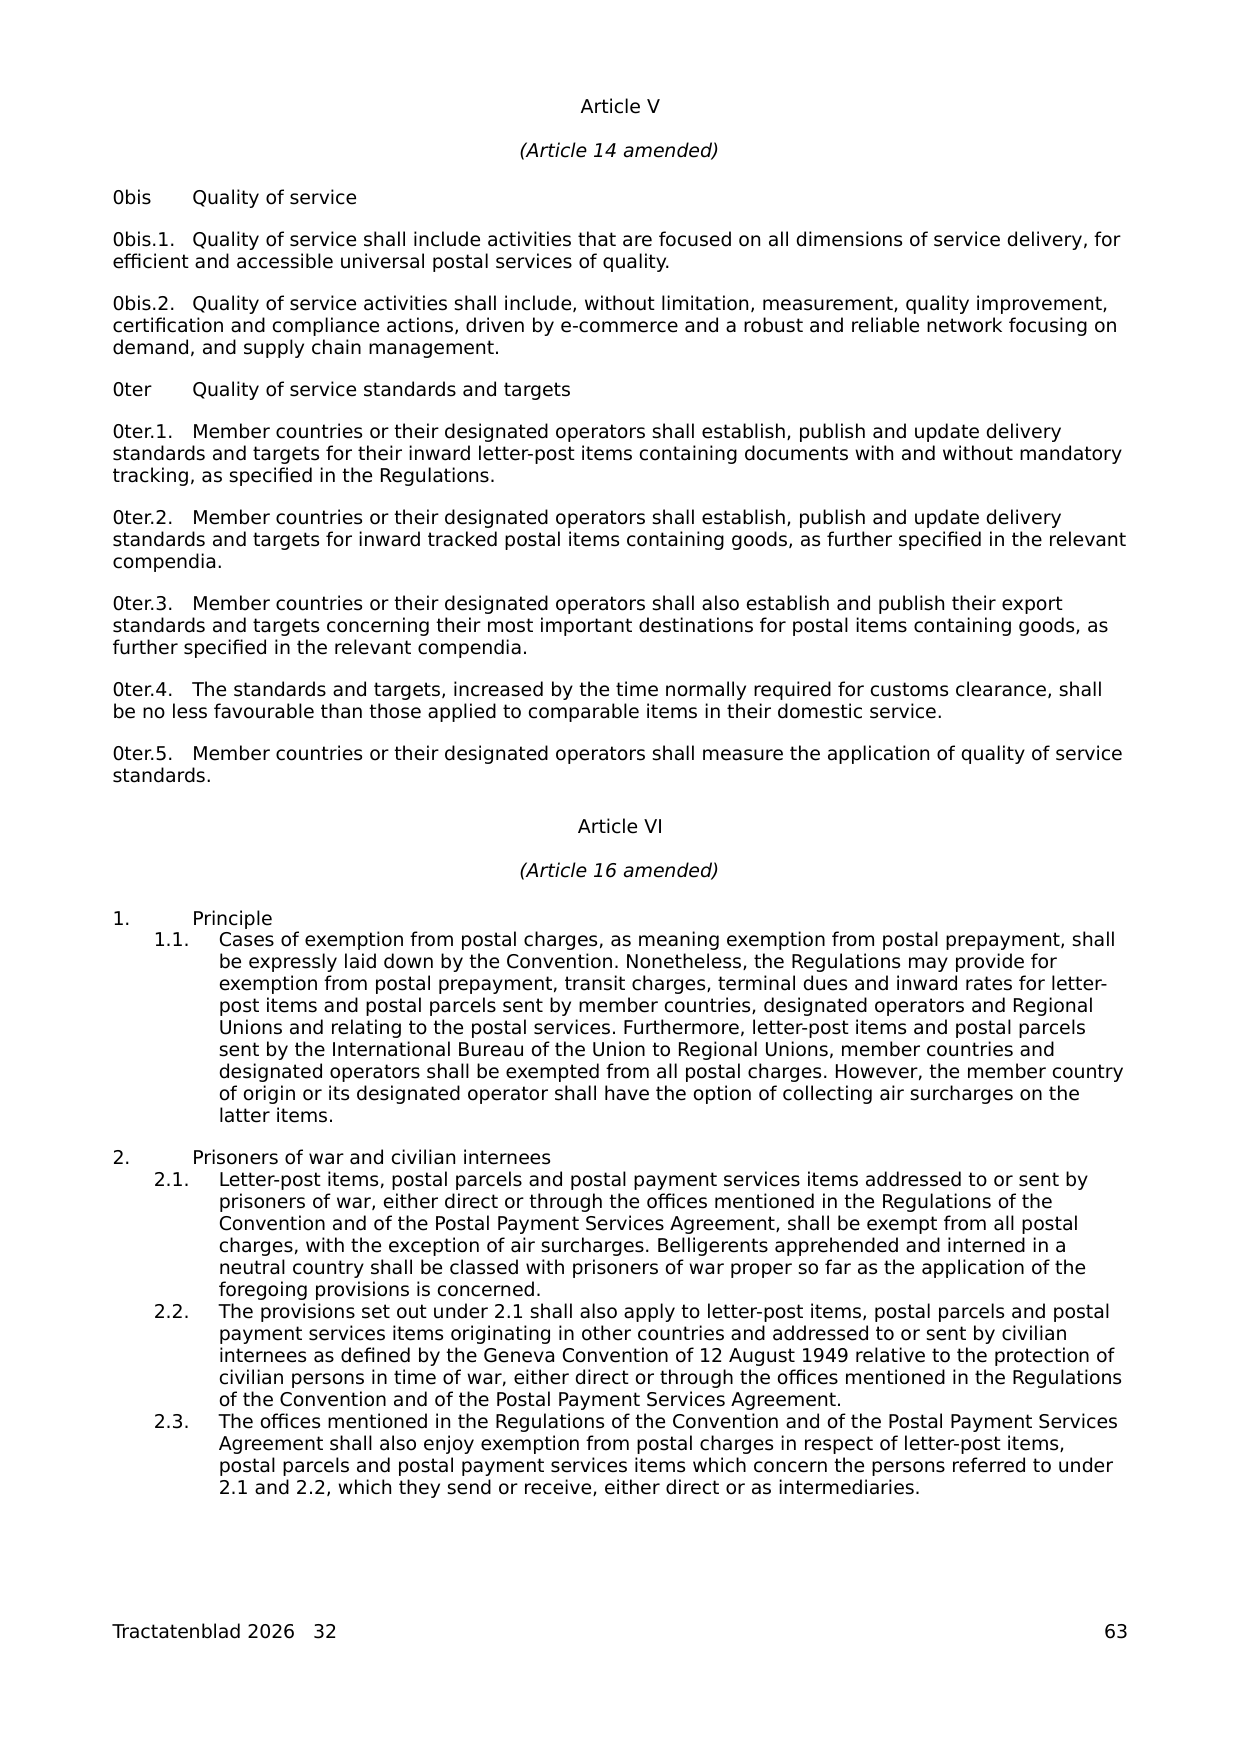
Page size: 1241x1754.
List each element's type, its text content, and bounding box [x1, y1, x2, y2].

text 2.3. The offices mentioned in the Regulations of the Convention and of the Postal Payment Services Agreement shall also enjoy exemption from postal charges in respect of letter-post items, postal parcels and postal payment services items which concern the persons referred to under 2.1 and 2.2, which they send or receive, either direct or as intermediaries. [153, 1411, 1128, 1499]
text 0bis.1. Quality of service shall include activities that are focused on all dimensions of service delivery, for efficient and accessible universal postal services of quality. [112, 229, 1128, 273]
text 0ter.5. Member countries or their designated operators shall measure the application of quality of service standards. [112, 742, 1128, 786]
text 0ter.4. The standards and targets, increased by the time normally required for customs clearance, shall be no less favourable than those applied to comparable items in their domestic service. [112, 678, 1128, 722]
text 0ter.3. Member countries or their designated operators shall also establish and publish their export standards and targets concerning their most important destinations for postal items containing goods, as further specified in the relevant compendia. [112, 593, 1128, 658]
subtitle Article VI (Article 16 amended) [112, 816, 1128, 882]
text 1. Principle [112, 907, 1128, 929]
text 0ter.1. Member countries or their designated operators shall establish, publish and update delivery standards and targets for their inward letter-post items containing documents with and without mandatory tracking, as specified in the Regulations. [112, 421, 1128, 487]
text 0ter Quality of service standards and targets [112, 379, 1128, 401]
text 2.1. Letter-post items, postal parcels and postal payment services items addressed to or sent by prisoners of war, either direct or through the offices mentioned in the Regulations of the Convention and of the Postal Payment Services Agreement, shall be exempt from all postal charges, with the exception of air surcharges. Belligerents apprehended and interned in a neutral country shall be classed with prisoners of war proper so far as the application of the foregoing provisions is concerned. [153, 1169, 1128, 1301]
text 0ter.2. Member countries or their designated operators shall establish, publish and update delivery standards and targets for inward tracked postal items containing goods, as further specified in the relevant compendia. [112, 507, 1128, 573]
text 1.1. Cases of exemption from postal charges, as meaning exemption from postal prepayment, shall be expressly laid down by the Convention. Nonetheless, the Regulations may provide for exemption from postal prepayment, transit charges, terminal dues and inward rates for letter-post items and postal parcels sent by member countries, designated operators and Regional Unions and relating to the postal services. Furthermore, letter-post items and postal parcels sent by the International Bureau of the Union to Regional Unions, member countries and designated operators shall be exempted from all postal charges. However, the member country of origin or its designated operator shall have the option of collecting air surcharges on the latter items. [153, 929, 1128, 1127]
text 2.2. The provisions set out under 2.1 shall also apply to letter-post items, postal parcels and postal payment services items originating in other countries and addressed to or sent by civilian internees as defined by the Geneva Convention of 12 August 1949 relative to the protection of civilian persons in time of war, either direct or through the offices mentioned in the Regulations of the Convention and of the Postal Payment Services Agreement. [153, 1301, 1128, 1411]
text 0bis Quality of service [112, 187, 1128, 209]
text 2. Prisoners of war and civilian internees [112, 1147, 1128, 1169]
text 0bis.2. Quality of service activities shall include, without limitation, measurement, quality improvement, certification and compliance actions, driven by e-commerce and a robust and reliable network focusing on demand, and supply chain management. [112, 293, 1128, 359]
subtitle Article V (Article 14 amended) [112, 96, 1128, 162]
